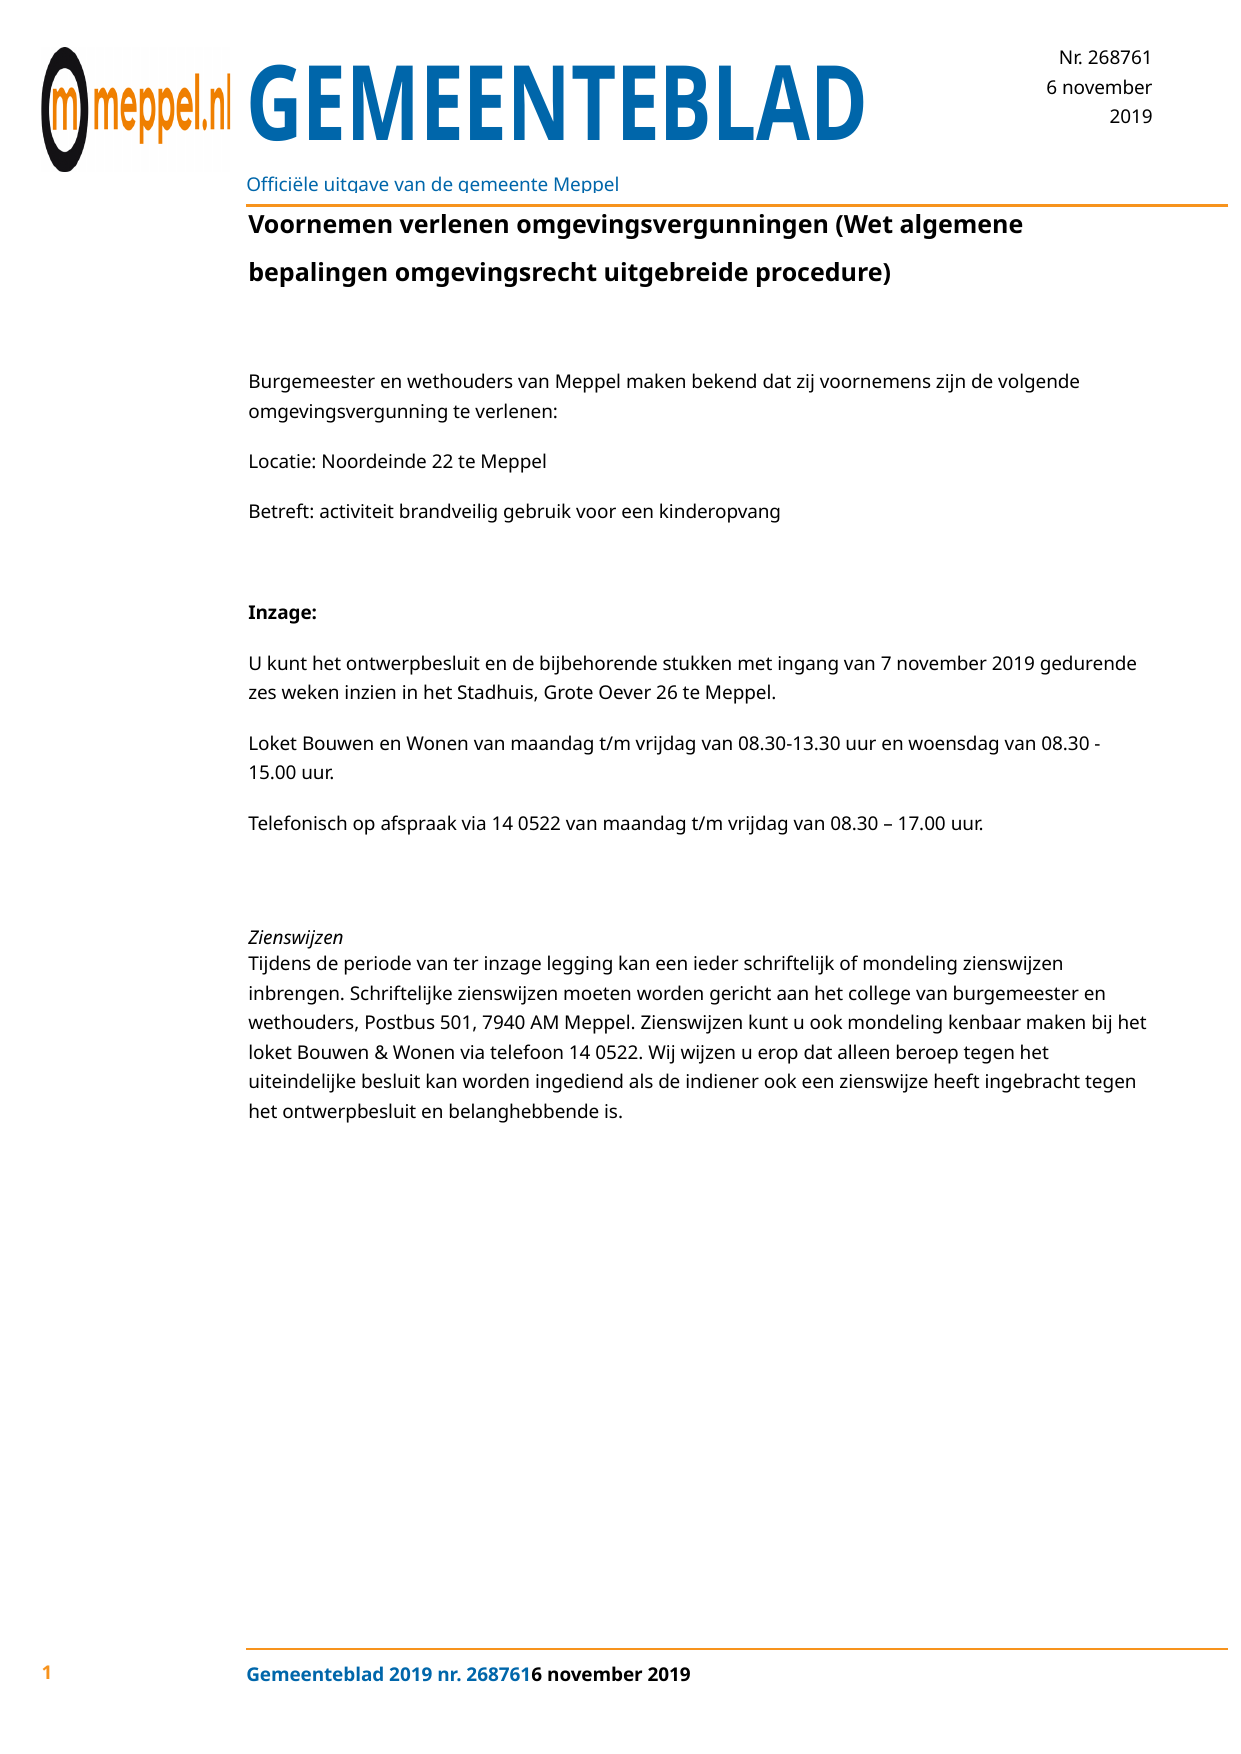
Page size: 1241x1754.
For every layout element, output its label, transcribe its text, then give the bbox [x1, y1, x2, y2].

text U kunt het ontwerpbesluit en de bijbehorende stukken met ingang van 7 november 2019 gedurende zes weken inzien in het Stadhuis, Grote Oever 26 te Meppel. [248, 650, 1152, 705]
text Locatie: Noordeinde 22 te Meppel [248, 448, 1152, 474]
text Tijdens de periode van ter inzage legging kan een ieder schriftelijk of mondeling zienswijzen inbrengen. Schriftelijke zienswijzen moeten worden gericht aan het college van burgemeester en wethouders, Postbus 501, 7940 AM Meppel. Zienswijzen kunt u ook mondeling kenbaar maken bij het loket Bouwen & Wonen via telefoon 14 0522. Wij wijzen u erop dat alleen beroep tegen het uiteindelijke besluit kan worden ingediend als de indiener ook een zienswijze heeft ingebracht tegen het ontwerpbesluit en belanghebbende is. [248, 950, 1152, 1124]
text Zienswijzen [248, 924, 1152, 950]
text Burgemeester en wethouders van Meppel maken bekend dat zij voornemens zijn de volgende omgevingsvergunning te verlenen: [248, 368, 1152, 424]
picture [41, 47, 231, 172]
text Telefonisch op afspraak via 14 0522 van maandag t/m vrijdag van 08.30 – 17.00 uur. [248, 810, 1152, 836]
text Betreft: activiteit brandveilig gebruik voor een kinderopvang [248, 499, 1152, 524]
text Voornemen verlenen omgevingsvergunningen (Wet algemene bepalingen omgevingsrecht uitgebreide procedure) [248, 207, 1152, 288]
text Inzage: [248, 599, 1152, 625]
text Loket Bouwen en Wonen van maandag t/m vrijdag van 08.30-13.30 uur en woensdag van 08.30 - 15.00 uur. [248, 730, 1152, 785]
